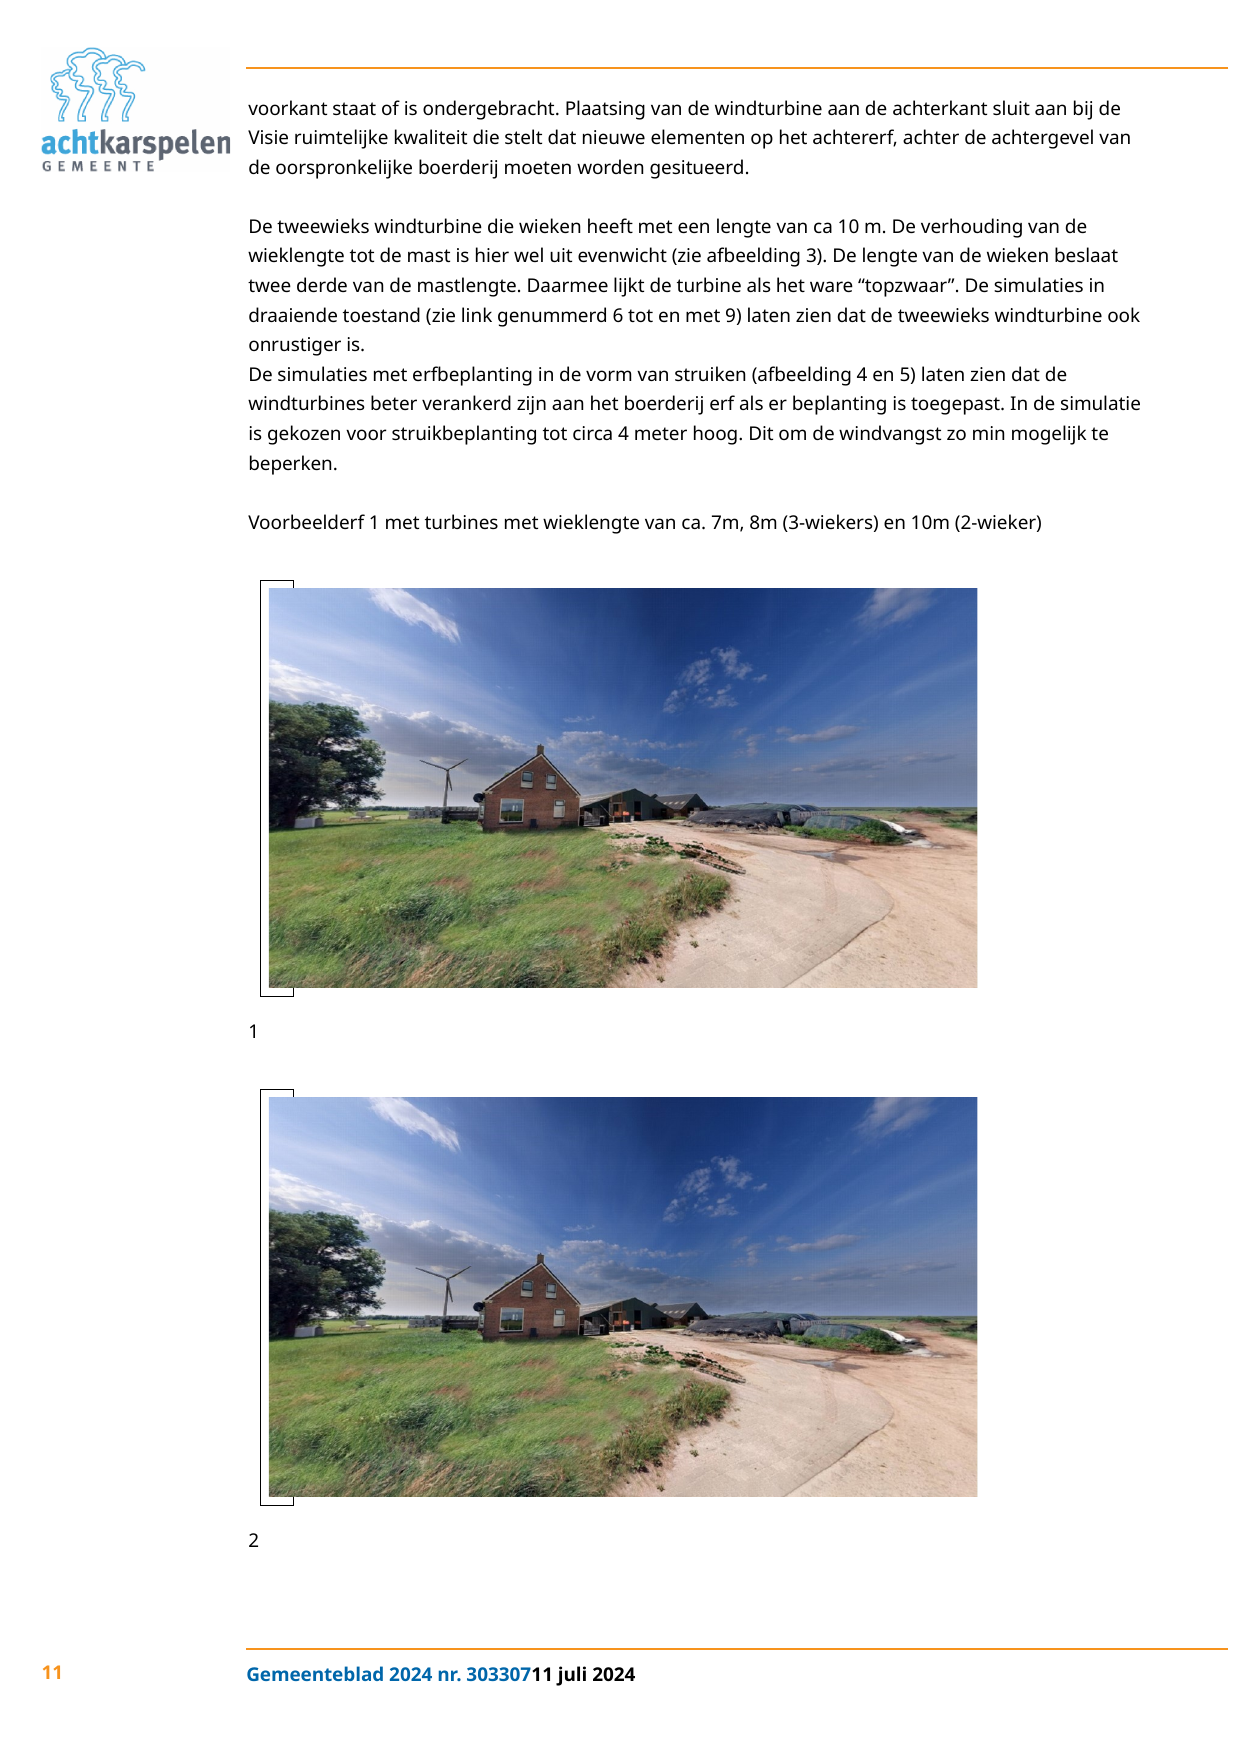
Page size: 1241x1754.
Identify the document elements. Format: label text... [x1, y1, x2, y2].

text voorkant staat of is ondergebracht. Plaatsing van de windturbine aan de achterkant sluit aan bij de Visie ruimtelijke kwaliteit die stelt dat nieuwe elementen op het achtererf, achter de achtergevel van de oorspronkelijke boerderij moeten worden gesitueerd. [248, 95, 1152, 180]
text 1 [248, 1018, 1152, 1044]
picture [268, 588, 978, 988]
text 2 [248, 1527, 1152, 1553]
text Voorbeelderf 1 met turbines met wieklengte van ca. 7m, 8m (3-wiekers) en 10m (2-wieker) [248, 509, 1152, 535]
text De tweewieks windturbine die wieken heeft met een lengte van ca 10 m. De verhouding van de wieklengte tot de mast is hier wel uit evenwicht (zie afbeelding 3). De lengte van de wieken beslaat twee derde van de mastlengte. Daarmee lijkt de turbine als het ware “topzwaar”. De simulaties in draaiende toestand (zie link genummerd 6 tot en met 9) laten zien dat de tweewieks windturbine ook onrustiger is. [248, 213, 1152, 357]
picture [41, 47, 231, 172]
picture [268, 1097, 978, 1497]
text De simulaties met erfbeplanting in de vorm van struiken (afbeelding 4 en 5) laten zien dat de windturbines beter verankerd zijn aan het boerderij erf als er beplanting is toegepast. In de simulatie is gekozen voor struikbeplanting tot circa 4 meter hoog. Dit om de windvangst zo min mogelijk te beperken. [248, 361, 1152, 476]
